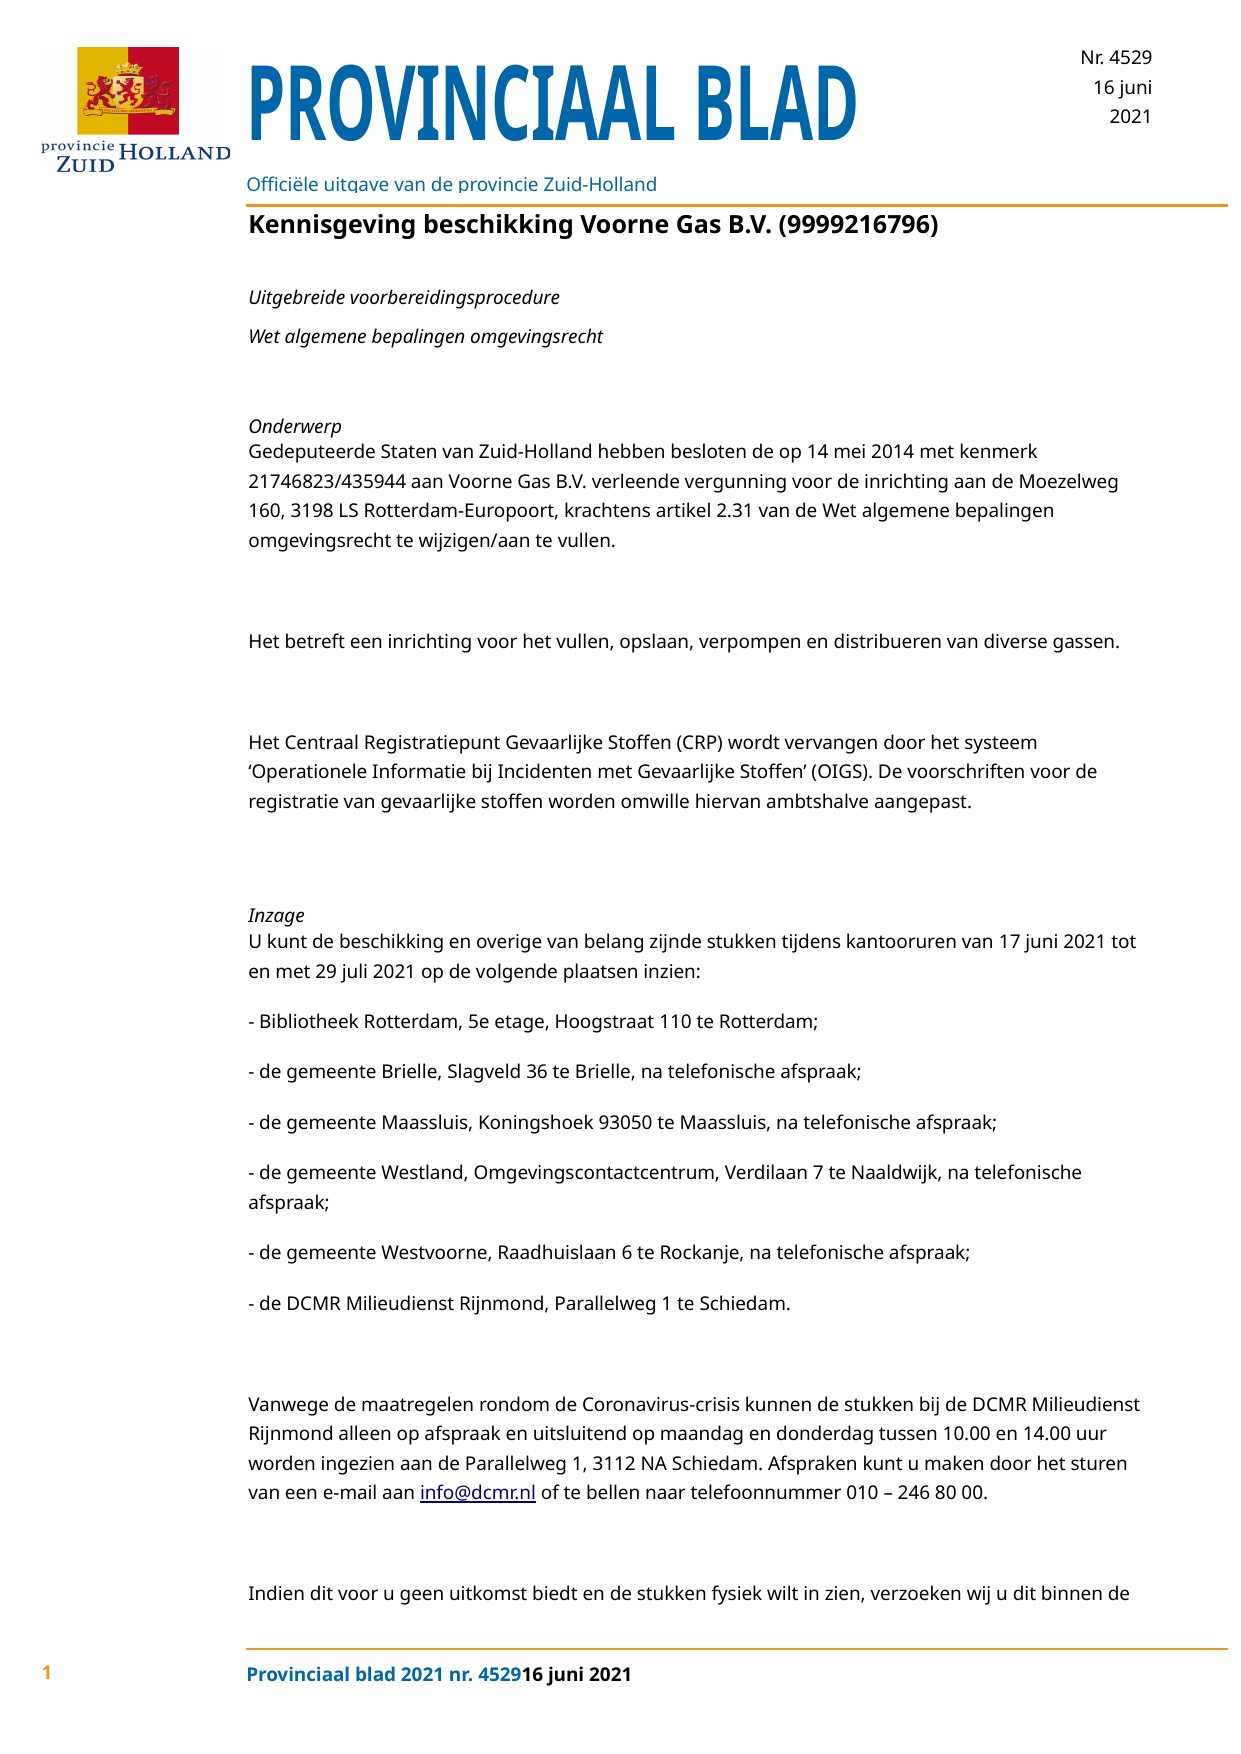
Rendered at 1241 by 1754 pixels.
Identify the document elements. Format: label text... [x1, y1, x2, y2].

text Inzage [248, 902, 1152, 928]
text Gedeputeerde Staten van Zuid-Holland hebben besloten de op 14 mei 2014 met kenmerk 21746823/435944 aan Voorne Gas B.V. verleende vergunning voor de inrichting aan de Moezelweg 160, 3198 LS Rotterdam-Europoort, krachtens artikel 2.31 van de Wet algemene bepalingen omgevingsrecht te wijzigen/aan te vullen. [248, 438, 1152, 553]
text U kunt de beschikking en overige van belang zijnde stukken tijdens kantooruren van 17 juni 2021 tot en met 29 juli 2021 op de volgende plaatsen inzien: [248, 928, 1152, 983]
text Vanwege de maatregelen rondom de Coronavirus-crisis kunnen de stukken bij de DCMR Milieudienst Rijnmond alleen op afspraak en uitsluitend op maandag en donderdag tussen 10.00 en 14.00 uur worden ingezien aan de Parallelweg 1, 3112 NA Schiedam. Afspraken kunt u maken door het sturen van een e-mail aan info@dcmr.nl of te bellen naar telefoonnummer 010 – 246 80 00. [248, 1391, 1152, 1505]
text - de gemeente Maassluis, Koningshoek 93050 te Maassluis, na telefonische afspraak; [248, 1109, 1152, 1135]
text Kennisgeving beschikking Voorne Gas B.V. (9999216796) [248, 207, 1152, 241]
text - de gemeente Westland, Omgevingscontactcentrum, Verdilaan 7 te Naaldwijk, na telefonische afspraak; [248, 1159, 1152, 1215]
text - de gemeente Westvoorne, Raadhuislaan 6 te Rockanje, na telefonische afspraak; [248, 1239, 1152, 1265]
text Wet algemene bepalingen omgevingsrecht [248, 323, 1152, 349]
text - de DCMR Milieudienst Rijnmond, Parallelweg 1 te Schiedam. [248, 1290, 1152, 1316]
text Onderwerp [248, 413, 1152, 438]
text Het betreft een inrichting voor het vullen, opslaan, verpompen en distribueren van diverse gassen. [248, 628, 1152, 654]
text Uitgebreide voorbereidingsprocedure [248, 284, 1152, 309]
text Het Centraal Registratiepunt Gevaarlijke Stoffen (CRP) wordt vervangen door het systeem ‘Operationele Informatie bij Incidenten met Gevaarlijke Stoffen’ (OIGS). De voorschriften voor de registratie van gevaarlijke stoffen worden omwille hiervan ambtshalve aangepast. [248, 729, 1152, 814]
text Indien dit voor u geen uitkomst biedt en de stukken fysiek wilt in zien, verzoeken wij u dit binnen de [248, 1580, 1152, 1606]
text - de gemeente Brielle, Slagveld 36 te Brielle, na telefonische afspraak; [248, 1059, 1152, 1084]
text - Bibliotheek Rotterdam, 5e etage, Hoogstraat 110 te Rotterdam; [248, 1008, 1152, 1034]
picture [41, 47, 231, 172]
